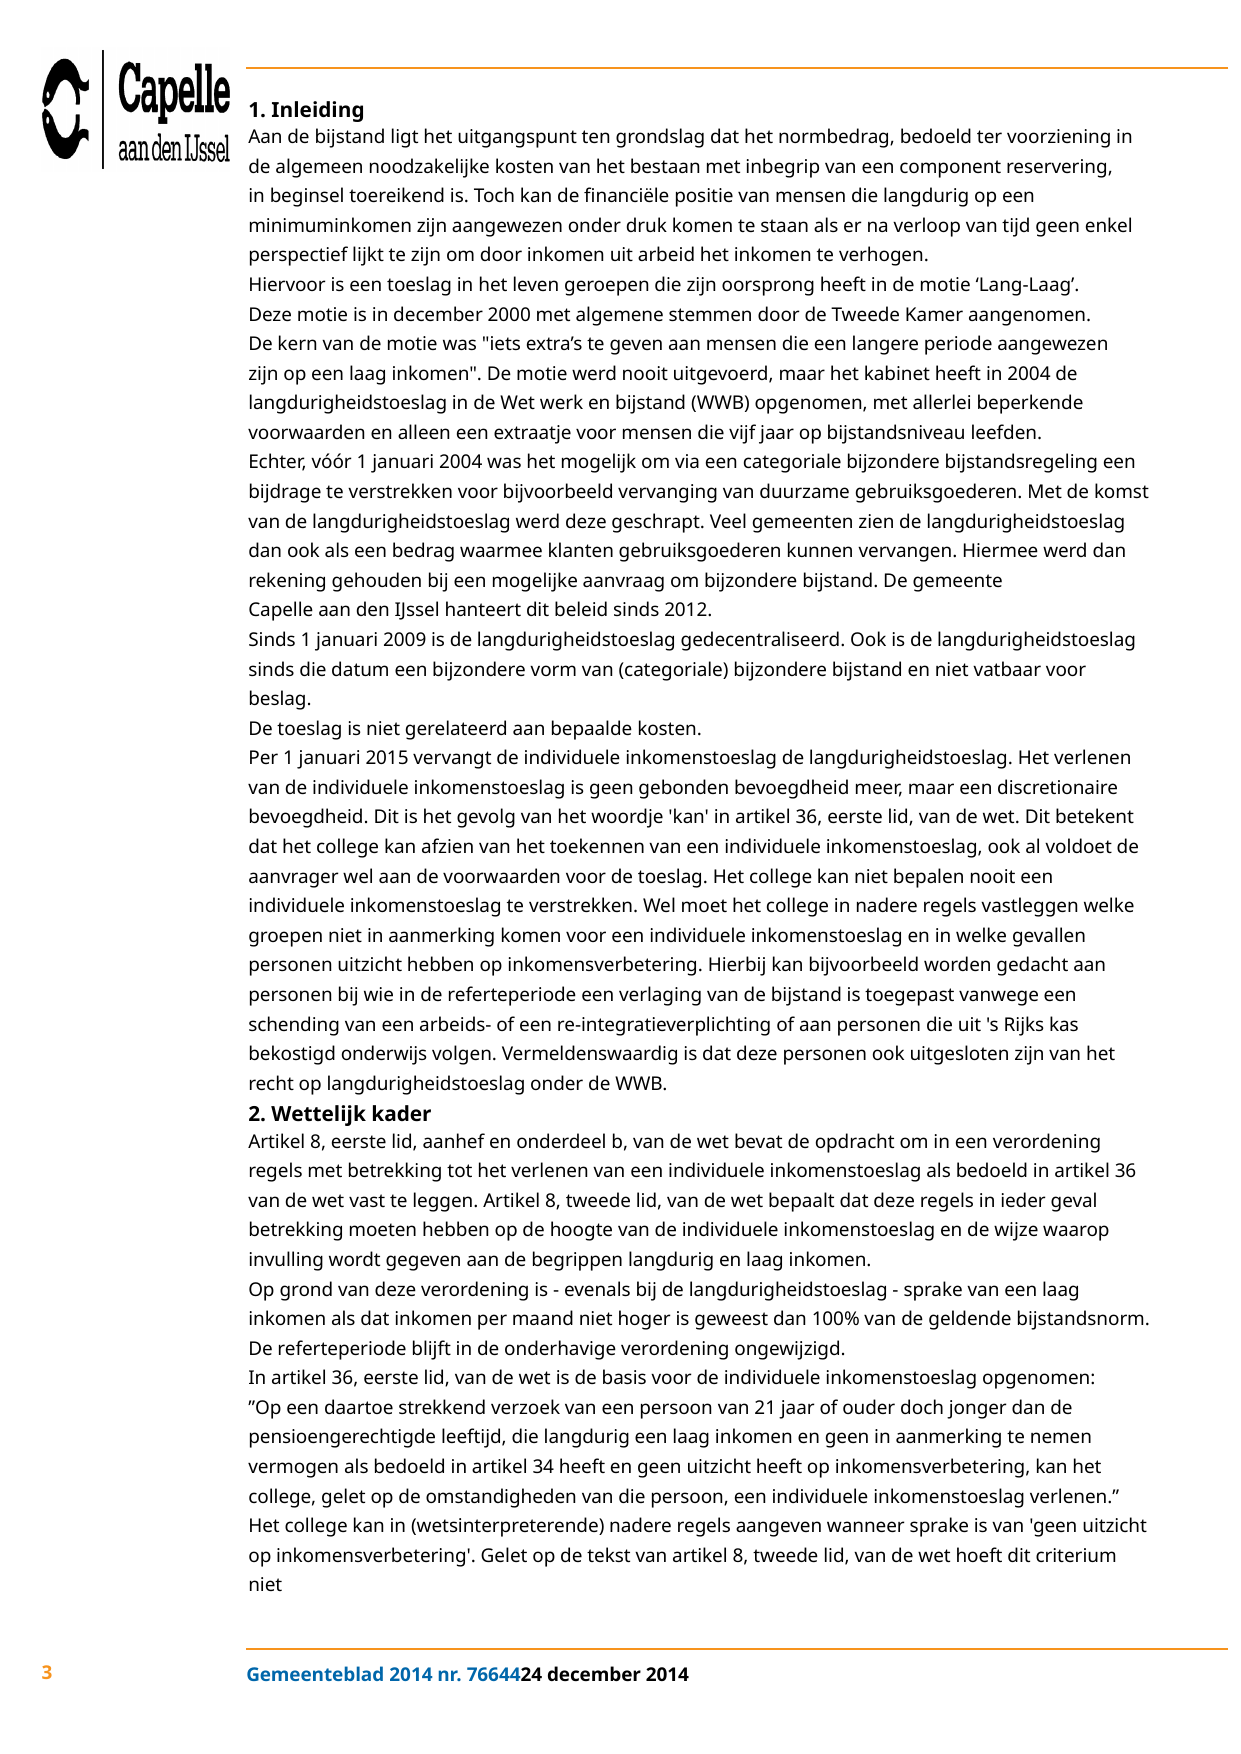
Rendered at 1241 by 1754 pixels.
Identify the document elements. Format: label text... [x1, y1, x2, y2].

text Deze motie is in december 2000 met algemene stemmen door de Tweede Kamer aangenomen. [248, 301, 1152, 326]
text bijdrage te verstrekken voor bijvoorbeeld vervanging van duurzame gebruiksgoederen. Met de komst [248, 478, 1152, 504]
text betrekking moeten hebben op de hoogte van de individuele inkomenstoeslag en de wijze waarop [248, 1217, 1152, 1242]
text sinds die datum een bijzondere vorm van (categoriale) bijzondere bijstand en niet vatbaar voor beslag. [248, 656, 1152, 711]
text De toeslag is niet gerelateerd aan bepaalde kosten. [248, 715, 1152, 741]
text pensioengerechtigde leeftijd, die langdurig een laag inkomen en geen in aanmerking te nemen [248, 1424, 1152, 1449]
text rekening gehouden bij een mogelijke aanvraag om bijzondere bijstand. De gemeente [248, 567, 1152, 593]
text In artikel 36, eerste lid, van de wet is de basis voor de individuele inkomenstoeslag opgenomen: [248, 1364, 1152, 1390]
text op inkomensverbetering'. Gelet op de tekst van artikel 8, tweede lid, van de wet hoeft dit criterium niet [248, 1542, 1152, 1597]
text Echter, vóór 1 januari 2004 was het mogelijk om via een categoriale bijzondere bijstandsregeling een [248, 449, 1152, 474]
text aanvrager wel aan de voorwaarden voor de toeslag. Het college kan niet bepalen nooit een [248, 863, 1152, 888]
text Hiervoor is een toeslag in het leven geroepen die zijn oorsprong heeft in de motie ‘Lang-Laag’. [248, 271, 1152, 297]
text van de wet vast te leggen. Artikel 8, tweede lid, van de wet bepaalt dat deze regels in ieder geval [248, 1187, 1152, 1213]
text 1. Inleiding [248, 95, 1152, 123]
text Het college kan in (wetsinterpreterende) nadere regels aangeven wanneer sprake is van 'geen uitzicht [248, 1512, 1152, 1538]
text Per 1 januari 2015 vervangt de individuele inkomenstoeslag de langdurigheidstoeslag. Het verlenen [248, 744, 1152, 770]
text Aan de bijstand ligt het uitgangspunt ten grondslag dat het normbedrag, bedoeld ter voorziening in [248, 123, 1152, 149]
text van de langdurigheidstoeslag werd deze geschrapt. Veel gemeenten zien de langdurigheidstoeslag [248, 508, 1152, 533]
text perspectief lijkt te zijn om door inkomen uit arbeid het inkomen te verhogen. [248, 242, 1152, 267]
text bekostigd onderwijs volgen. Vermeldenswaardig is dat deze personen ook uitgesloten zijn van het [248, 1040, 1152, 1066]
text individuele inkomenstoeslag te verstrekken. Wel moet het college in nadere regels vastleggen welke [248, 892, 1152, 918]
text dat het college kan afzien van het toekennen van een individuele inkomenstoeslag, ook al voldoet de [248, 833, 1152, 859]
text groepen niet in aanmerking komen voor een individuele inkomenstoeslag en in welke gevallen [248, 922, 1152, 948]
text schending van een arbeids- of een re-integratieverplichting of aan personen die uit 's Rijks kas [248, 1011, 1152, 1036]
text college, gelet op de omstandigheden van die persoon, een individuele inkomenstoeslag verlenen.” [248, 1483, 1152, 1509]
picture [41, 47, 231, 172]
text langdurigheidstoeslag in de Wet werk en bijstand (WWB) opgenomen, met allerlei beperkende [248, 389, 1152, 415]
text Sinds 1 januari 2009 is de langdurigheidstoeslag gedecentraliseerd. Ook is de langdurigheidstoeslag [248, 626, 1152, 652]
text bevoegdheid. Dit is het gevolg van het woordje 'kan' in artikel 36, eerste lid, van de wet. Dit betekent [248, 804, 1152, 829]
text Artikel 8, eerste lid, aanhef en onderdeel b, van de wet bevat de opdracht om in een verordening [248, 1128, 1152, 1154]
text personen uitzicht hebben op inkomensverbetering. Hierbij kan bijvoorbeeld worden gedacht aan [248, 952, 1152, 977]
text de algemeen noodzakelijke kosten van het bestaan met inbegrip van een component reservering, [248, 153, 1152, 178]
text Capelle aan den IJssel hanteert dit beleid sinds 2012. [248, 597, 1152, 622]
text voorwaarden en alleen een extraatje voor mensen die vijf jaar op bijstandsniveau leefden. [248, 419, 1152, 445]
text De kern van de motie was "iets extra’s te geven aan mensen die een langere periode aangewezen [248, 330, 1152, 356]
text vermogen als bedoeld in artikel 34 heeft en geen uitzicht heeft op inkomensverbetering, kan het [248, 1453, 1152, 1479]
text zijn op een laag inkomen". De motie werd nooit uitgevoerd, maar het kabinet heeft in 2004 de [248, 360, 1152, 386]
text invulling wordt gegeven aan de begrippen langdurig en laag inkomen. [248, 1246, 1152, 1272]
text in beginsel toereikend is. Toch kan de financiële positie van mensen die langdurig op een [248, 182, 1152, 208]
text minimuminkomen zijn aangewezen onder druk komen te staan als er na verloop van tijd geen enkel [248, 212, 1152, 238]
text inkomen als dat inkomen per maand niet hoger is geweest dan 100% van de geldende bijstandsnorm. [248, 1305, 1152, 1331]
text dan ook als een bedrag waarmee klanten gebruiksgoederen kunnen vervangen. Hiermee werd dan [248, 537, 1152, 563]
text Op grond van deze verordening is - evenals bij de langdurigheidstoeslag - sprake van een laag [248, 1276, 1152, 1302]
text personen bij wie in de referteperiode een verlaging van de bijstand is toegepast vanwege een [248, 981, 1152, 1007]
text van de individuele inkomenstoeslag is geen gebonden bevoegdheid meer, maar een discretionaire [248, 774, 1152, 800]
text regels met betrekking tot het verlenen van een individuele inkomenstoeslag als bedoeld in artikel 36 [248, 1157, 1152, 1183]
text 2. Wettelijk kader [248, 1099, 1152, 1128]
text De referteperiode blijft in de onderhavige verordening ongewijzigd. [248, 1335, 1152, 1361]
text ”Op een daartoe strekkend verzoek van een persoon van 21 jaar of ouder doch jonger dan de [248, 1394, 1152, 1420]
text recht op langdurigheidstoeslag onder de WWB. [248, 1070, 1152, 1096]
